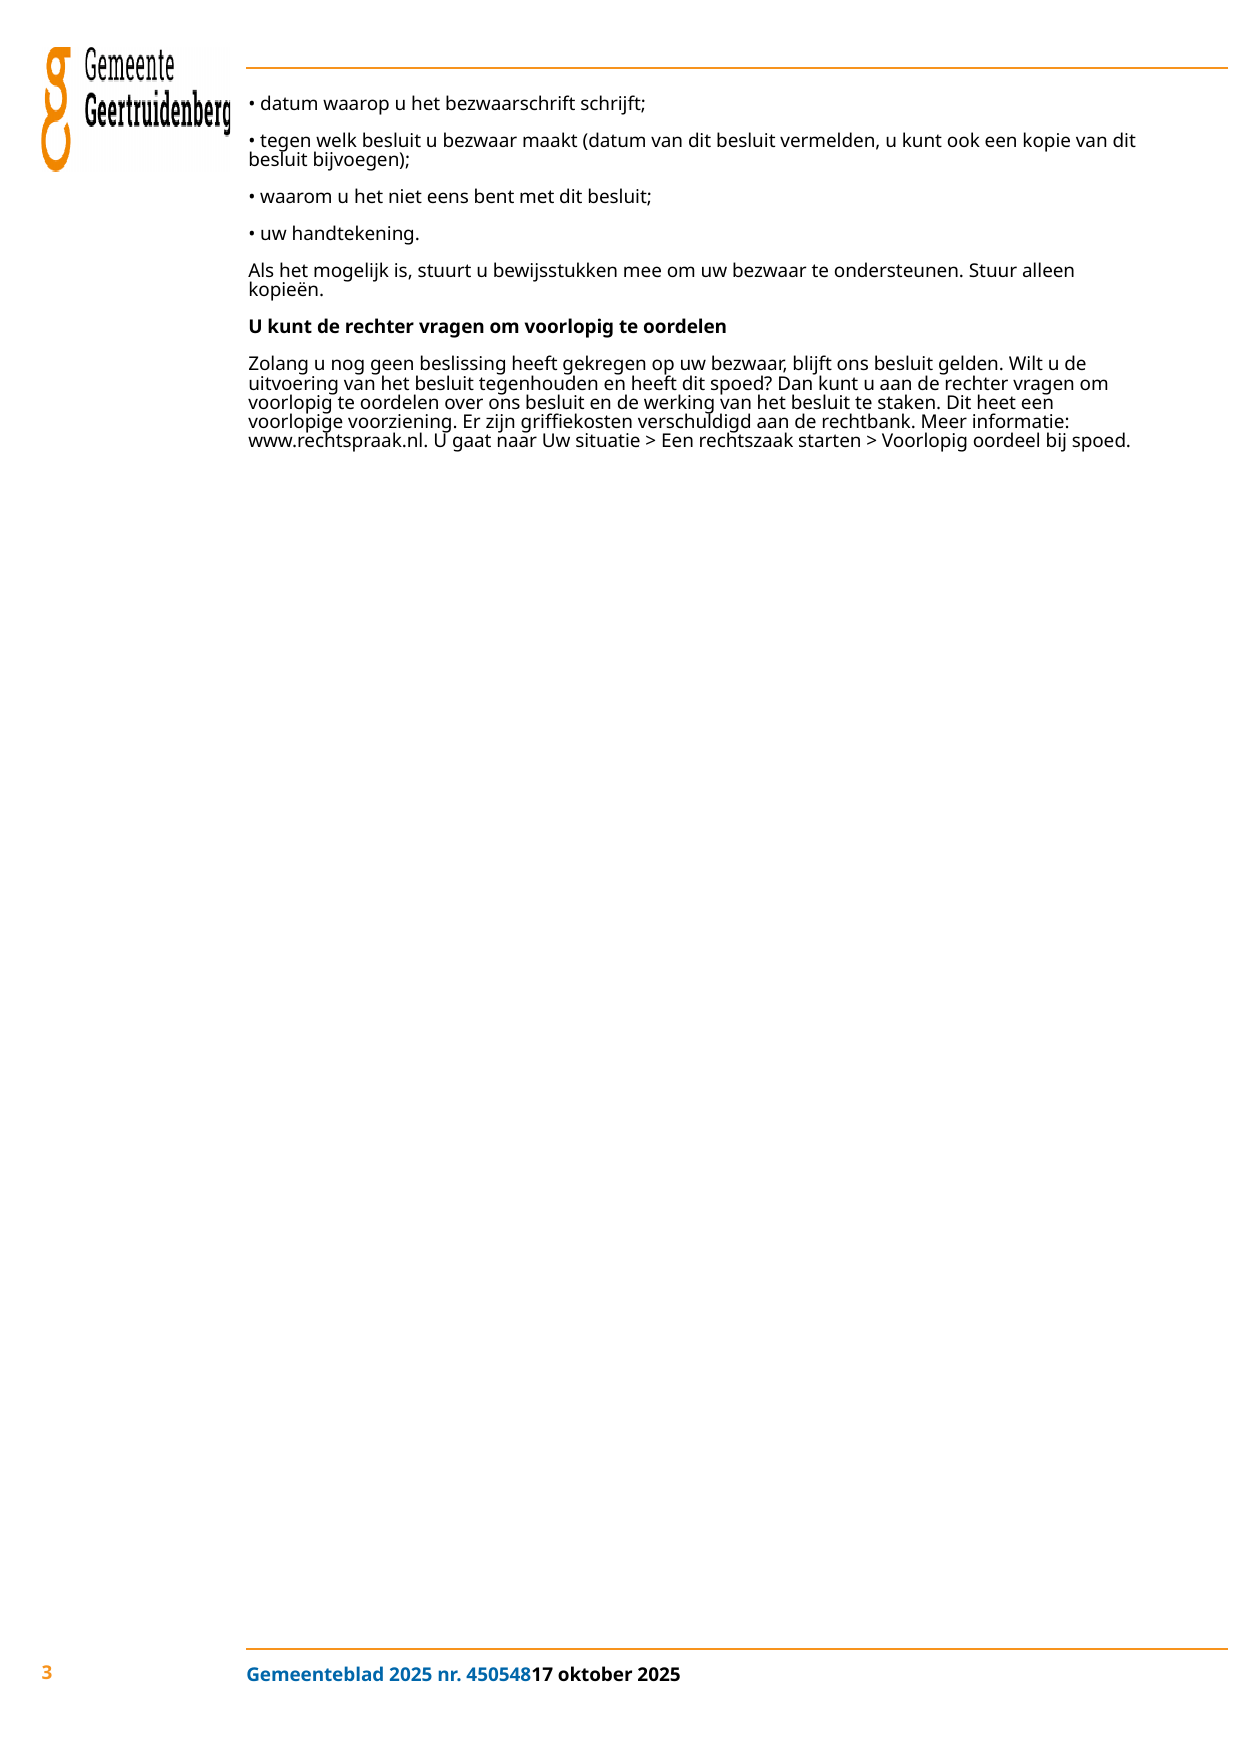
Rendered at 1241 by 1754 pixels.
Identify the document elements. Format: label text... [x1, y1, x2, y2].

text U kunt de rechter vragen om voorlopig te oordelen [248, 318, 1152, 337]
text • uw handtekening. [248, 225, 1152, 244]
text • waarom u het niet eens bent met dit besluit; [248, 188, 1152, 207]
text Als het mogelijk is, stuurt u bewijsstukken mee om uw bezwaar te ondersteunen. Stuur alleen kopieën. [248, 262, 1152, 301]
picture [41, 47, 231, 172]
text Zolang u nog geen beslissing heeft gekregen op uw bezwaar, blijft ons besluit gelden. Wilt u de uitvoering van het besluit tegenhouden en heeft dit spoed? Dan kunt u aan de rechter vragen om voorlopig te oordelen over ons besluit en de werking van het besluit te staken. Dit heet een voorlopige voorziening. Er zijn griffiekosten verschuldigd aan de rechtbank. Meer informatie: www.rechtspraak.nl. U gaat naar Uw situatie > Een rechtszaak starten > Voorlopig oordeel bij spoed. [248, 355, 1152, 452]
text • datum waarop u het bezwaarschrift schrijft; [248, 95, 1152, 114]
text • tegen welk besluit u bezwaar maakt (datum van dit besluit vermelden, u kunt ook een kopie van dit besluit bijvoegen); [248, 132, 1152, 170]
